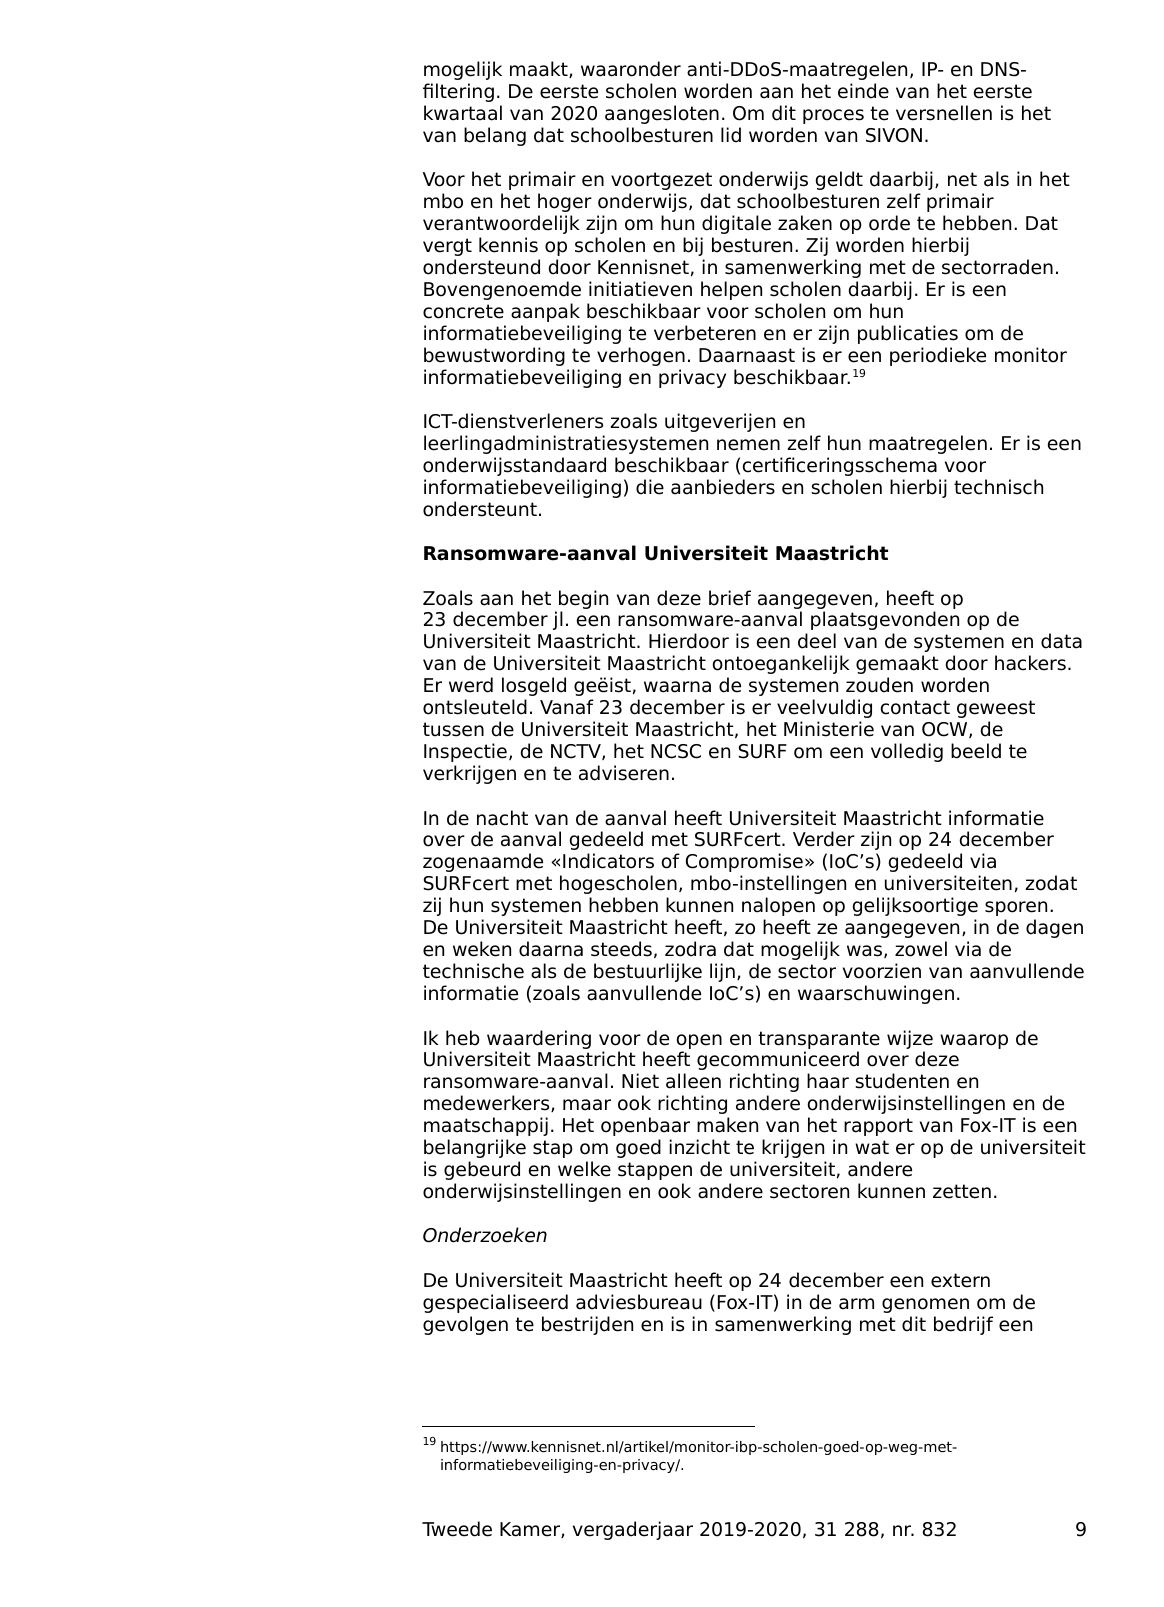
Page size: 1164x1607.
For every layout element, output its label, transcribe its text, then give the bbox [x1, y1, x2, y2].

text mogelijk maakt, waaronder anti-DDoS-maatregelen, IP- en DNS-filtering. De eerste scholen worden aan het einde van het eerste kwartaal van 2020 aangesloten. Om dit proces te versnellen is het van belang dat schoolbesturen lid worden van SIVON. [422, 59, 1087, 147]
text De Universiteit Maastricht heeft, zo heeft ze aangegeven, in de dagen en weken daarna steeds, zodra dat mogelijk was, zowel via de technische als de bestuurlijke lijn, de sector voorzien van aanvullende informatie (zoals aanvullende IoC’s) en waarschuwingen. [422, 917, 1087, 1005]
text In de nacht van de aanval heeft Universiteit Maastricht informatie over de aanval gedeeld met SURFcert. Verder zijn op 24 december zogenaamde «Indicators of Compromise» (IoC’s) gedeeld via SURFcert met hogescholen, mbo-instellingen en universiteiten, zodat zij hun systemen hebben kunnen nalopen op gelijksoortige sporen. [422, 807, 1087, 917]
text ICT-dienstverleners zoals uitgeverijen en leerlingadministratiesystemen nemen zelf hun maatregelen. Er is een onderwijsstandaard beschikbaar (certificeringsschema voor informatiebeveiliging) die aanbieders en scholen hierbij technisch ondersteunt. [422, 411, 1087, 521]
text Ik heb waardering voor de open en transparante wijze waarop de Universiteit Maastricht heeft gecommuniceerd over deze ransomware-aanval. Niet alleen richting haar studenten en medewerkers, maar ook richting andere onderwijsinstellingen en de maatschappij. Het openbaar maken van het rapport van Fox-IT is een belangrijke stap om goed inzicht te krijgen in wat er op de universiteit is gebeurd en welke stappen de universiteit, andere onderwijsinstellingen en ook andere sectoren kunnen zetten. [422, 1027, 1087, 1203]
text Voor het primair en voortgezet onderwijs geldt daarbij, net als in het mbo en het hoger onderwijs, dat schoolbesturen zelf primair verantwoordelijk zijn om hun digitale zaken op orde te hebben. Dat vergt kennis op scholen en bij besturen. Zij worden hierbij ondersteund door Kennisnet, in samenwerking met de sectorraden. Bovengenoemde initiatieven helpen scholen daarbij. Er is een concrete aanpak beschikbaar voor scholen om hun informatiebeveiliging te verbeteren en er zijn publicaties om de bewustwording te verhogen. Daarnaast is er een periodieke monitor informatiebeveiliging en privacy beschikbaar. [422, 169, 1087, 389]
subtitle Ransomware-aanval Universiteit Maastricht [422, 543, 1087, 565]
text https://www.kennisnet.nl/artikel/monitor-ibp-scholen-goed-op-weg-met-informatiebeveiliging-en-privacy/. [422, 1435, 1087, 1474]
subtitle Onderzoeken [422, 1225, 1087, 1247]
text De Universiteit Maastricht heeft op 24 december een extern gespecialiseerd adviesbureau (Fox-IT) in de arm genomen om de gevolgen te bestrijden en is in samenwerking met dit bedrijf een [422, 1269, 1087, 1336]
text Zoals aan het begin van deze brief aangegeven, heeft op 23 december jl. een ransomware-aanval plaatsgevonden op de Universiteit Maastricht. Hierdoor is een deel van de systemen en data van de Universiteit Maastricht ontoegankelijk gemaakt door hackers. Er werd losgeld geëist, waarna de systemen zouden worden ontsleuteld. Vanaf 23 december is er veelvuldig contact geweest tussen de Universiteit Maastricht, het Ministerie van OCW, de Inspectie, de NCTV, het NCSC en SURF om een volledig beeld te verkrijgen en te adviseren. [422, 587, 1087, 785]
